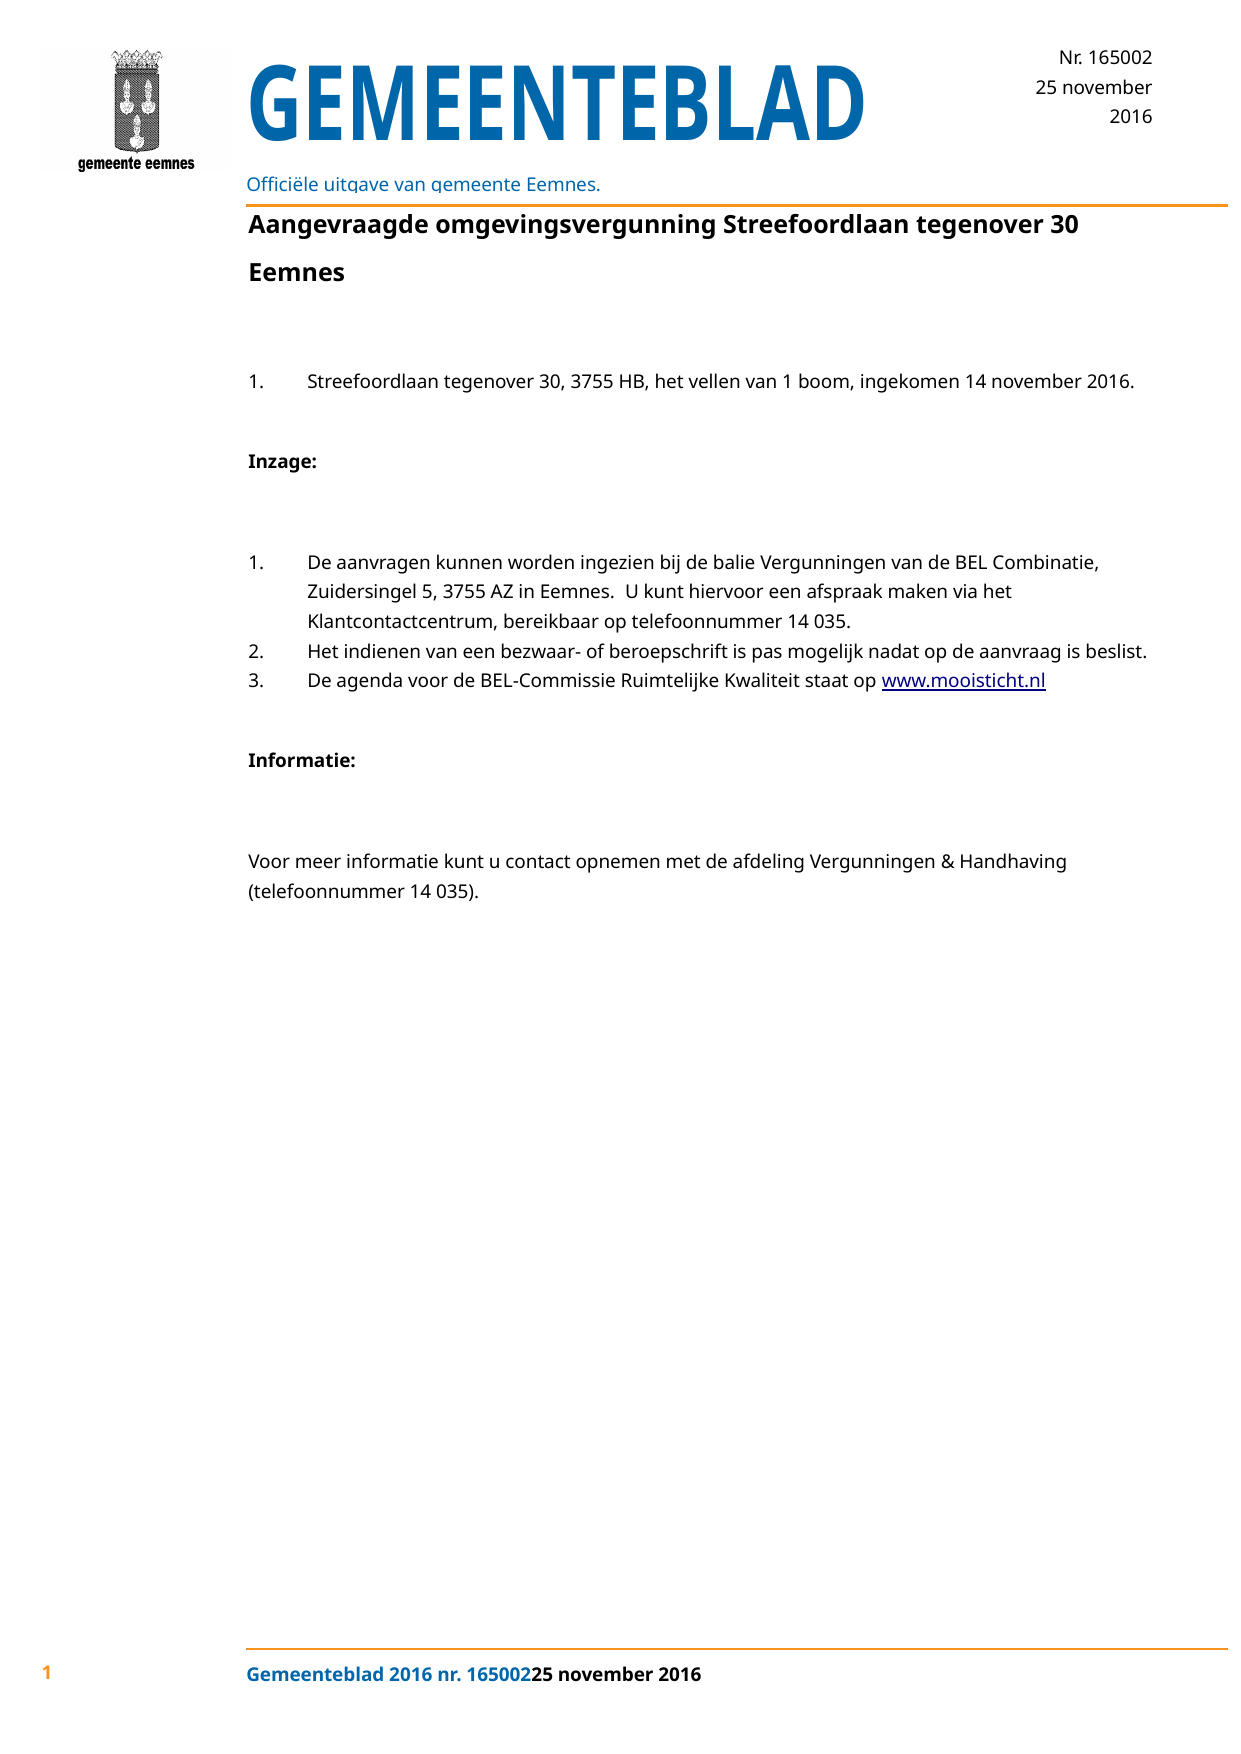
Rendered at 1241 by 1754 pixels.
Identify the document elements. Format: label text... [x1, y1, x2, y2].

text Informatie: [248, 747, 1152, 773]
text Aangevraagde omgevingsvergunning Streefoordlaan tegenover 30 Eemnes [248, 207, 1152, 288]
list De aanvragen kunnen worden ingezien bij de balie Vergunningen van de BEL Combinatie, Zuidersingel 5, 3755 AZ in Eemnes. U kunt hiervoor een afspraak maken via het Klantcontactcentrum, bereikbaar op telefoonnummer 14 035. [248, 549, 1152, 634]
text Inzage: [248, 448, 1152, 474]
text Voor meer informatie kunt u contact opnemen met de afdeling Vergunningen & Handhaving (telefoonnummer 14 035). [248, 848, 1152, 904]
list Het indienen van een bezwaar- of beroepschrift is pas mogelijk nadat op de aanvraag is beslist. [248, 638, 1152, 664]
picture [41, 47, 231, 172]
list De agenda voor de BEL-Commissie Ruimtelijke Kwaliteit staat op www.mooisticht.nl [248, 667, 1152, 693]
list Streefoordlaan tegenover 30, 3755 HB, het vellen van 1 boom, ingekomen 14 november 2016. [248, 368, 1152, 394]
